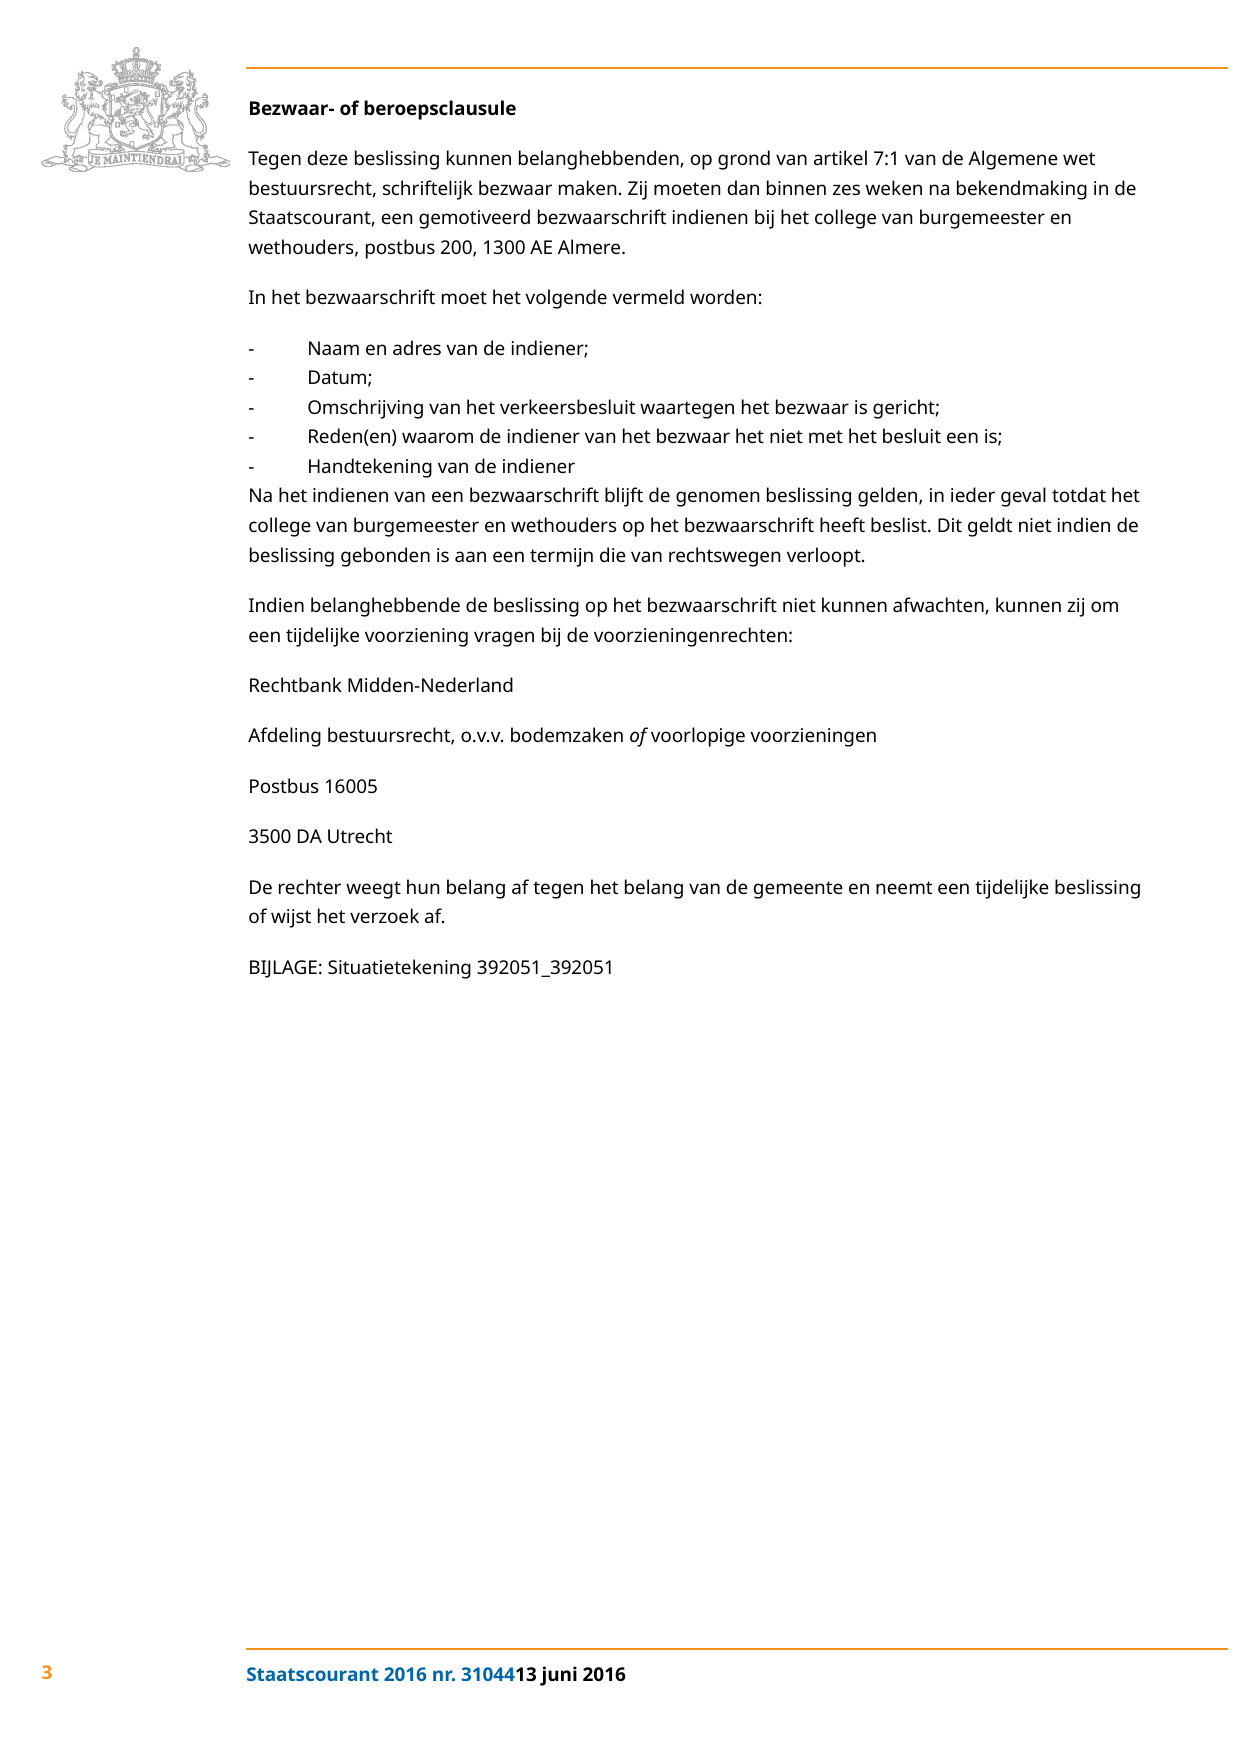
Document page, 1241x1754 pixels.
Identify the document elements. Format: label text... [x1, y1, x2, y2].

text Na het indienen van een bezwaarschrift blijft de genomen beslissing gelden, in ieder geval totdat het college van burgemeester en wethouders op het bezwaarschrift heeft beslist. Dit geldt niet indien de beslissing gebonden is aan een termijn die van rechtswegen verloopt. [248, 483, 1152, 568]
list Handtekening van de indiener [248, 453, 1152, 479]
text Postbus 16005 [248, 773, 1152, 799]
text Indien belanghebbende de beslissing op het bezwaarschrift niet kunnen afwachten, kunnen zij om een tijdelijke voorziening vragen bij de voorzieningenrechten: [248, 592, 1152, 648]
list Omschrijving van het verkeersbesluit waartegen het bezwaar is gericht; [248, 394, 1152, 420]
picture [41, 47, 231, 172]
list Reden(en) waarom de indiener van het bezwaar het niet met het besluit een is; [248, 423, 1152, 449]
text Afdeling bestuursrecht, o.v.v. bodemzaken of voorlopige voorzieningen [248, 723, 1152, 748]
text In het bezwaarschrift moet het volgende vermeld worden: [248, 284, 1152, 310]
text Rechtbank Midden-Nederland [248, 672, 1152, 698]
list Datum; [248, 364, 1152, 390]
text BIJLAGE: Situatietekening 392051_392051 [248, 954, 1152, 980]
text Bezwaar- of beroepsclausule [248, 95, 1152, 121]
text 3500 DA Utrecht [248, 823, 1152, 849]
text De rechter weegt hun belang af tegen het belang van de gemeente en neemt een tijdelijke beslissing of wijst het verzoek af. [248, 874, 1152, 929]
text Tegen deze beslissing kunnen belanghebbenden, op grond van artikel 7:1 van de Algemene wet bestuursrecht, schriftelijk bezwaar maken. Zij moeten dan binnen zes weken na bekendmaking in de Staatscourant, een gemotiveerd bezwaarschrift indienen bij het college van burgemeester en wethouders, postbus 200, 1300 AE Almere. [248, 145, 1152, 260]
list Naam en adres van de indiener; [248, 335, 1152, 361]
